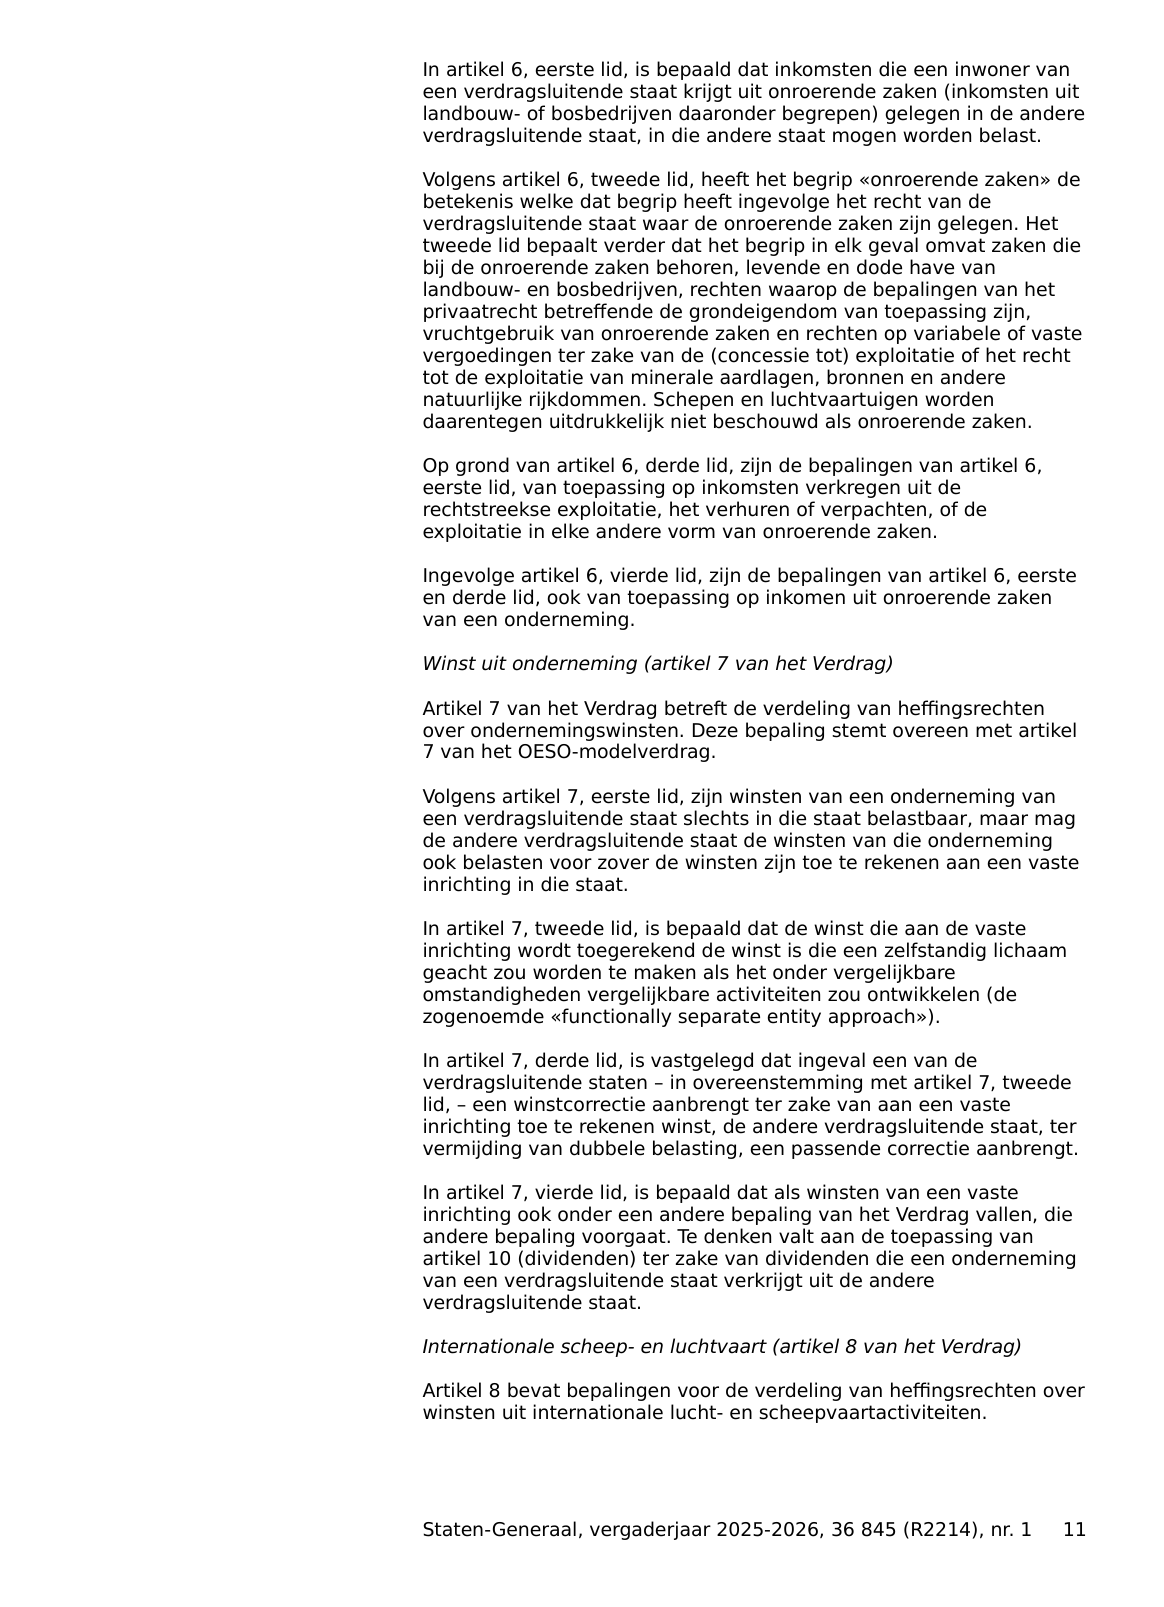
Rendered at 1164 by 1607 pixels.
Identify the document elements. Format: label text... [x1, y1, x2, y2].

text In artikel 7, tweede lid, is bepaald dat de winst die aan de vaste inrichting wordt toegerekend de winst is die een zelfstandig lichaam geacht zou worden te maken als het onder vergelijkbare omstandigheden vergelijkbare activiteiten zou ontwikkelen (de zogenoemde «functionally separate entity approach»). [422, 918, 1087, 1028]
text In artikel 7, derde lid, is vastgelegd dat ingeval een van de verdragsluitende staten – in overeenstemming met artikel 7, tweede lid, – een winstcorrectie aanbrengt ter zake van aan een vaste inrichting toe te rekenen winst, de andere verdragsluitende staat, ter vermijding van dubbele belasting, een passende correctie aanbrengt. [422, 1050, 1087, 1160]
text Artikel 7 van het Verdrag betreft de verdeling van heffingsrechten over ondernemingswinsten. Deze bepaling stemt overeen met artikel 7 van het OESO-modelverdrag. [422, 697, 1087, 763]
text Ingevolge artikel 6, vierde lid, zijn de bepalingen van artikel 6, eerste en derde lid, ook van toepassing op inkomen uit onroerende zaken van een onderneming. [422, 565, 1087, 631]
text Artikel 8 bevat bepalingen voor de verdeling van heffingsrechten over winsten uit internationale lucht- en scheepvaartactiviteiten. [422, 1380, 1087, 1424]
text Op grond van artikel 6, derde lid, zijn de bepalingen van artikel 6, eerste lid, van toepassing op inkomsten verkregen uit de rechtstreekse exploitatie, het verhuren of verpachten, of de exploitatie in elke andere vorm van onroerende zaken. [422, 455, 1087, 543]
text Volgens artikel 7, eerste lid, zijn winsten van een onderneming van een verdragsluitende staat slechts in die staat belastbaar, maar mag de andere verdragsluitende staat de winsten van die onderneming ook belasten voor zover de winsten zijn toe te rekenen aan een vaste inrichting in die staat. [422, 786, 1087, 896]
subtitle Winst uit onderneming (artikel 7 van het Verdrag) [422, 653, 1087, 675]
text In artikel 7, vierde lid, is bepaald dat als winsten van een vaste inrichting ook onder een andere bepaling van het Verdrag vallen, die andere bepaling voorgaat. Te denken valt aan de toepassing van artikel 10 (dividenden) ter zake van dividenden die een onderneming van een verdragsluitende staat verkrijgt uit de andere verdragsluitende staat. [422, 1182, 1087, 1314]
subtitle Internationale scheep- en luchtvaart (artikel 8 van het Verdrag) [422, 1336, 1087, 1358]
text Volgens artikel 6, tweede lid, heeft het begrip «onroerende zaken» de betekenis welke dat begrip heeft ingevolge het recht van de verdragsluitende staat waar de onroerende zaken zijn gelegen. Het tweede lid bepaalt verder dat het begrip in elk geval omvat zaken die bij de onroerende zaken behoren, levende en dode have van landbouw- en bosbedrijven, rechten waarop de bepalingen van het privaatrecht betreffende de grondeigendom van toepassing zijn, vruchtgebruik van onroerende zaken en rechten op variabele of vaste vergoedingen ter zake van de (concessie tot) exploitatie of het recht tot de exploitatie van minerale aardlagen, bronnen en andere natuurlijke rijkdommen. Schepen en luchtvaartuigen worden daarentegen uitdrukkelijk niet beschouwd als onroerende zaken. [422, 169, 1087, 433]
text In artikel 6, eerste lid, is bepaald dat inkomsten die een inwoner van een verdragsluitende staat krijgt uit onroerende zaken (inkomsten uit landbouw- of bosbedrijven daaronder begrepen) gelegen in de andere verdragsluitende staat, in die andere staat mogen worden belast. [422, 59, 1087, 147]
